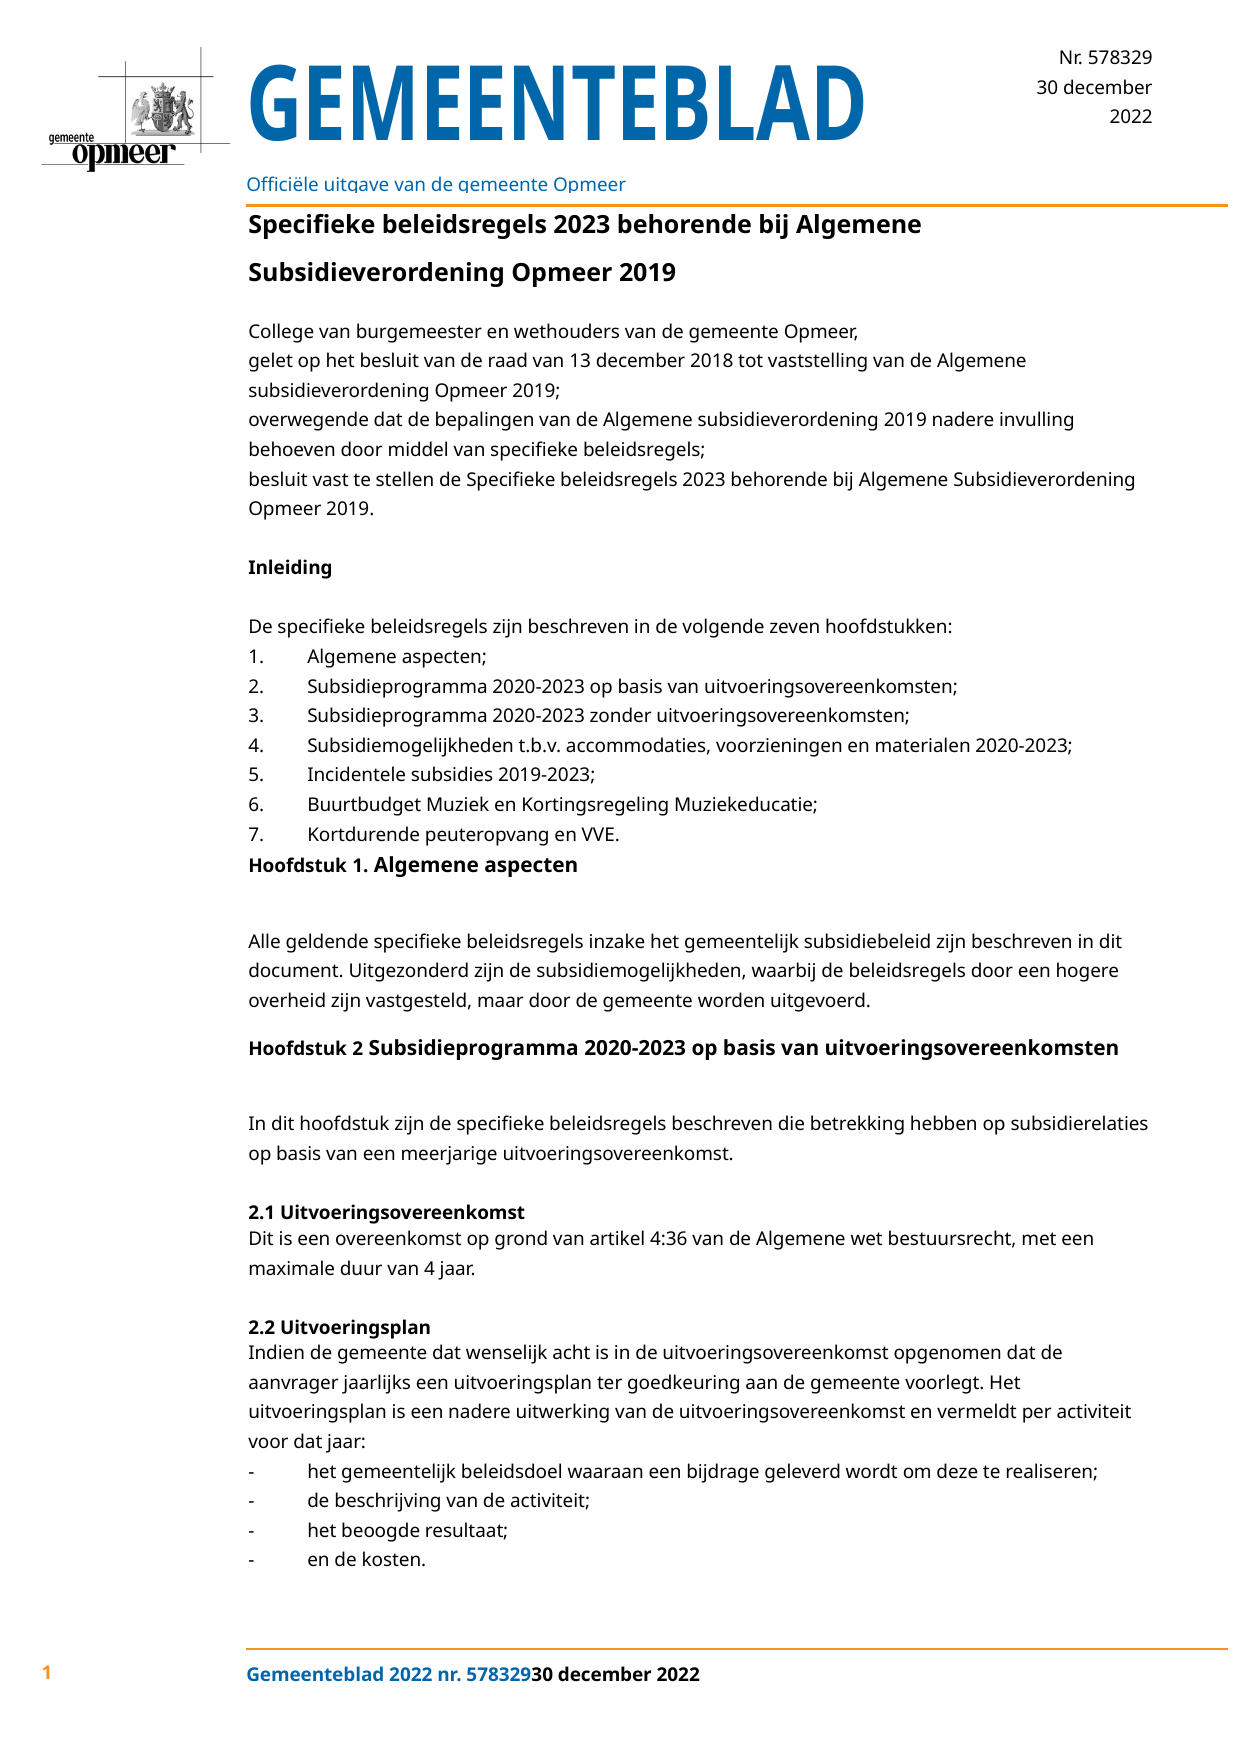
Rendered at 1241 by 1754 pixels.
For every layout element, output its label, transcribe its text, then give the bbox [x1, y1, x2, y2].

list het gemeentelijk beleidsdoel waaraan een bijdrage geleverd wordt om deze te realiseren; [248, 1458, 1152, 1484]
list Subsidieprogramma 2020-2023 op basis van uitvoeringsovereenkomsten; [248, 673, 1152, 699]
list Incidentele subsidies 2019-2023; [248, 762, 1152, 787]
list Algemene aspecten; [248, 643, 1152, 669]
list Subsidieprogramma 2020-2023 zonder uitvoeringsovereenkomsten; [248, 702, 1152, 728]
text Specifieke beleidsregels 2023 behorende bij Algemene Subsidieverordening Opmeer 2019 [248, 207, 1152, 288]
text 2.1 Uitvoeringsovereenkomst [248, 1199, 1152, 1225]
text besluit vast te stellen de Specifieke beleidsregels 2023 behorende bij Algemene Subsidieverordening Opmeer 2019. [248, 466, 1152, 521]
text Hoofdstuk 1. Algemene aspecten [248, 850, 1152, 879]
text De specifieke beleidsregels zijn beschreven in de volgende zeven hoofdstukken: [248, 614, 1152, 639]
text Inleiding [248, 554, 1152, 580]
list en de kosten. [248, 1547, 1152, 1572]
text Indien de gemeente dat wenselijk acht is in de uitvoeringsovereenkomst opgenomen dat de aanvrager jaarlijks een uitvoeringsplan ter goedkeuring aan de gemeente voorlegt. Het uitvoeringsplan is een nadere uitwerking van de uitvoeringsovereenkomst en vermeldt per activiteit voor dat jaar: [248, 1339, 1152, 1454]
text In dit hoofdstuk zijn de specifieke beleidsregels beschreven die betrekking hebben op subsidierelaties op basis van een meerjarige uitvoeringsovereenkomst. [248, 1111, 1152, 1166]
list Subsidiemogelijkheden t.b.v. accommodaties, voorzieningen en materialen 2020-2023; [248, 732, 1152, 758]
list Kortdurende peuteropvang en VVE. [248, 821, 1152, 847]
text Hoofdstuk 2 Subsidieprogramma 2020-2023 op basis van uitvoeringsovereenkomsten [248, 1033, 1152, 1061]
text 2.2 Uitvoeringsplan [248, 1314, 1152, 1339]
list Buurtbudget Muziek en Kortingsregeling Muziekeducatie; [248, 791, 1152, 817]
list de beschrijving van de activiteit; [248, 1487, 1152, 1513]
text gelet op het besluit van de raad van 13 december 2018 tot vaststelling van de Algemene subsidieverordening Opmeer 2019; [248, 347, 1152, 403]
text College van burgemeester en wethouders van de gemeente Opmeer, [248, 318, 1152, 344]
text Dit is een overeenkomst op grond van artikel 4:36 van de Algemene wet bestuursrecht, met een maximale duur van 4 jaar. [248, 1225, 1152, 1280]
text overwegende dat de bepalingen van de Algemene subsidieverordening 2019 nadere invulling behoeven door middel van specifieke beleidsregels; [248, 407, 1152, 462]
text Alle geldende specifieke beleidsregels inzake het gemeentelijk subsidiebeleid zijn beschreven in dit document. Uitgezonderd zijn de subsidiemogelijkheden, waarbij de beleidsregels door een hogere overheid zijn vastgesteld, maar door de gemeente worden uitgevoerd. [248, 928, 1152, 1013]
picture [41, 47, 231, 172]
list het beoogde resultaat; [248, 1517, 1152, 1543]
